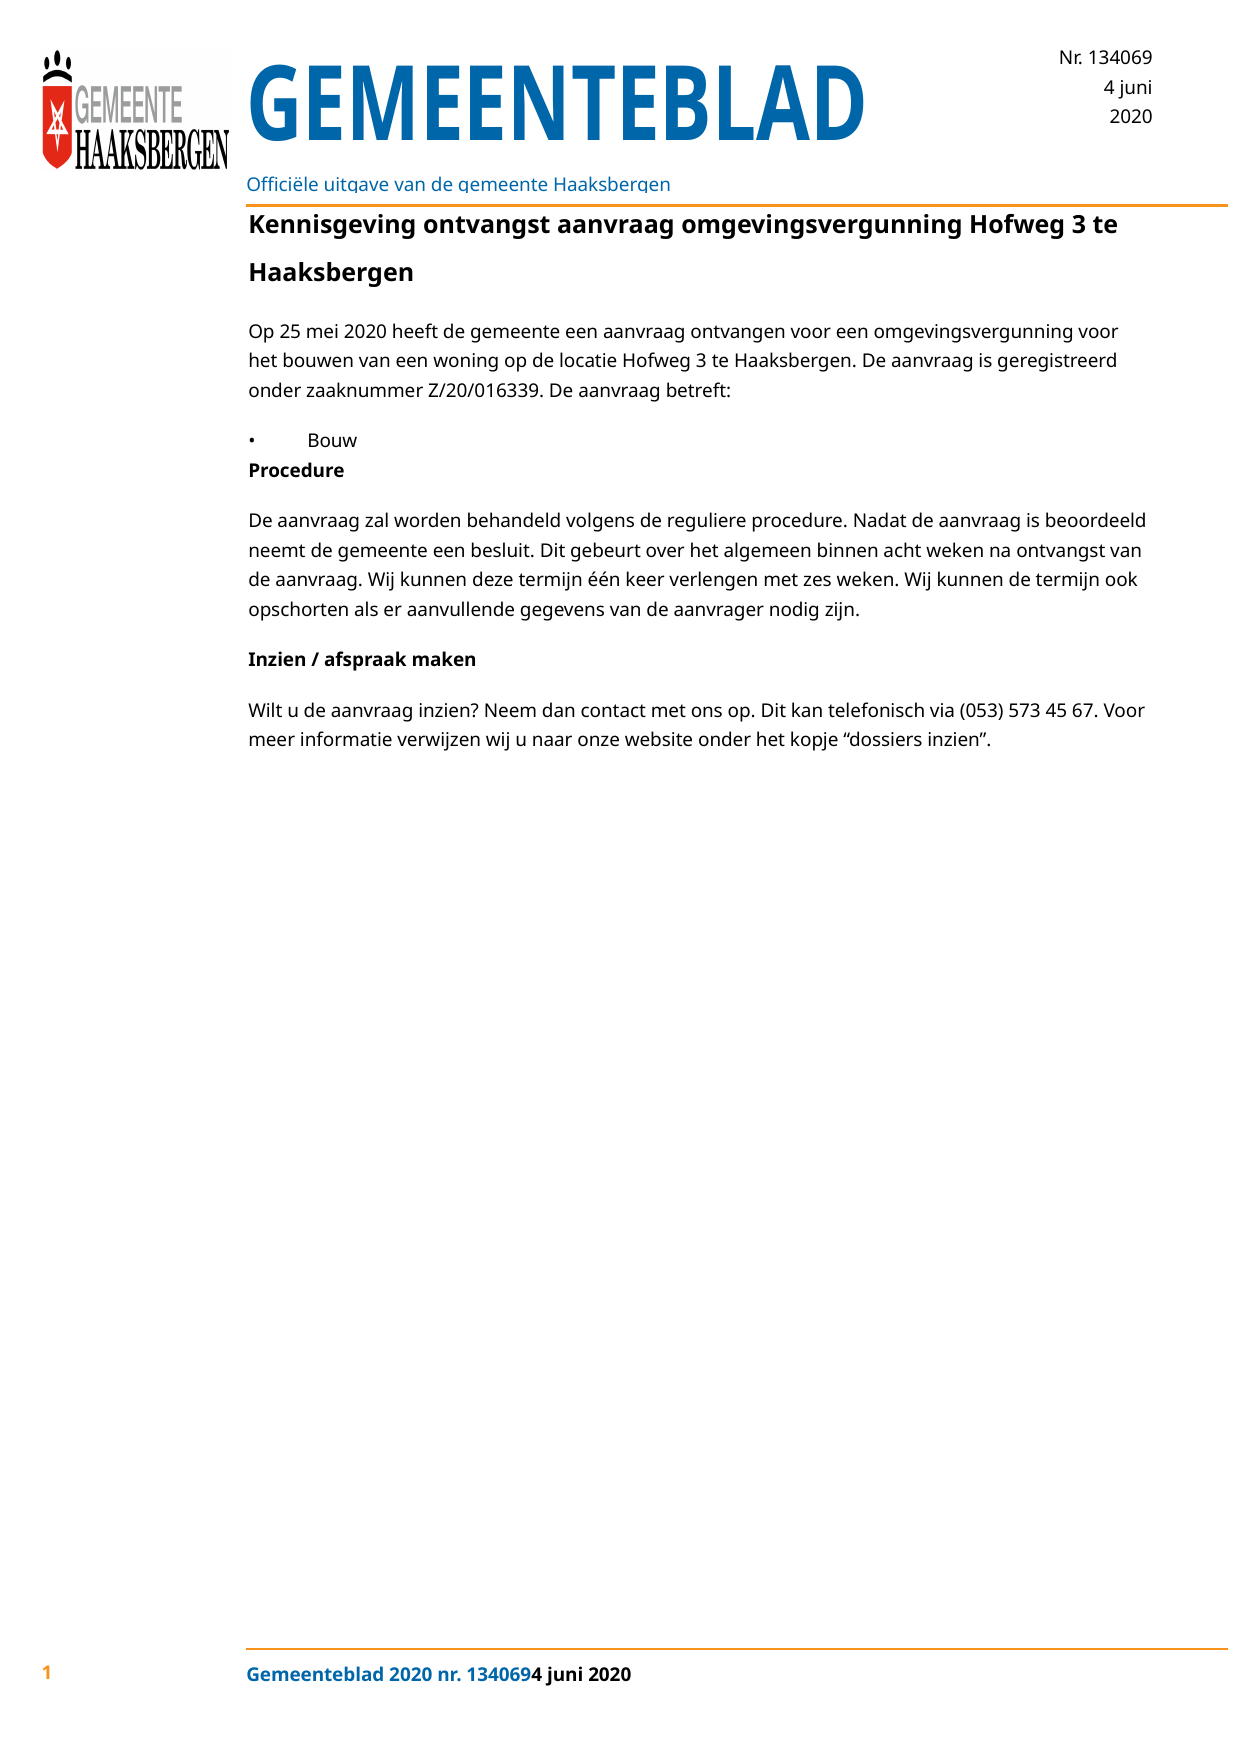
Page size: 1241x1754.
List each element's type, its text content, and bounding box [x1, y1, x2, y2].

text De aanvraag zal worden behandeld volgens de reguliere procedure. Nadat de aanvraag is beoordeeld neemt de gemeente een besluit. Dit gebeurt over het algemeen binnen acht weken na ontvangst van de aanvraag. Wij kunnen deze termijn één keer verlengen met zes weken. Wij kunnen de termijn ook opschorten als er aanvullende gegevens van de aanvrager nodig zijn. [248, 507, 1152, 622]
list Bouw [248, 427, 1152, 453]
text Wilt u de aanvraag inzien? Neem dan contact met ons op. Dit kan telefonisch via (053) 573 45 67. Voor meer informatie verwijzen wij u naar onze website onder het kopje “dossiers inzien”. [248, 697, 1152, 752]
text Op 25 mei 2020 heeft de gemeente een aanvraag ontvangen voor een omgevingsvergunning voor het bouwen van een woning op de locatie Hofweg 3 te Haaksbergen. De aanvraag is geregistreerd onder zaaknummer Z/20/016339. De aanvraag betreft: [248, 318, 1152, 403]
text Inzien / afspraak maken [248, 647, 1152, 672]
picture [41, 47, 231, 172]
text Procedure [248, 457, 1152, 483]
text Kennisgeving ontvangst aanvraag omgevingsvergunning Hofweg 3 te Haaksbergen [248, 207, 1152, 288]
